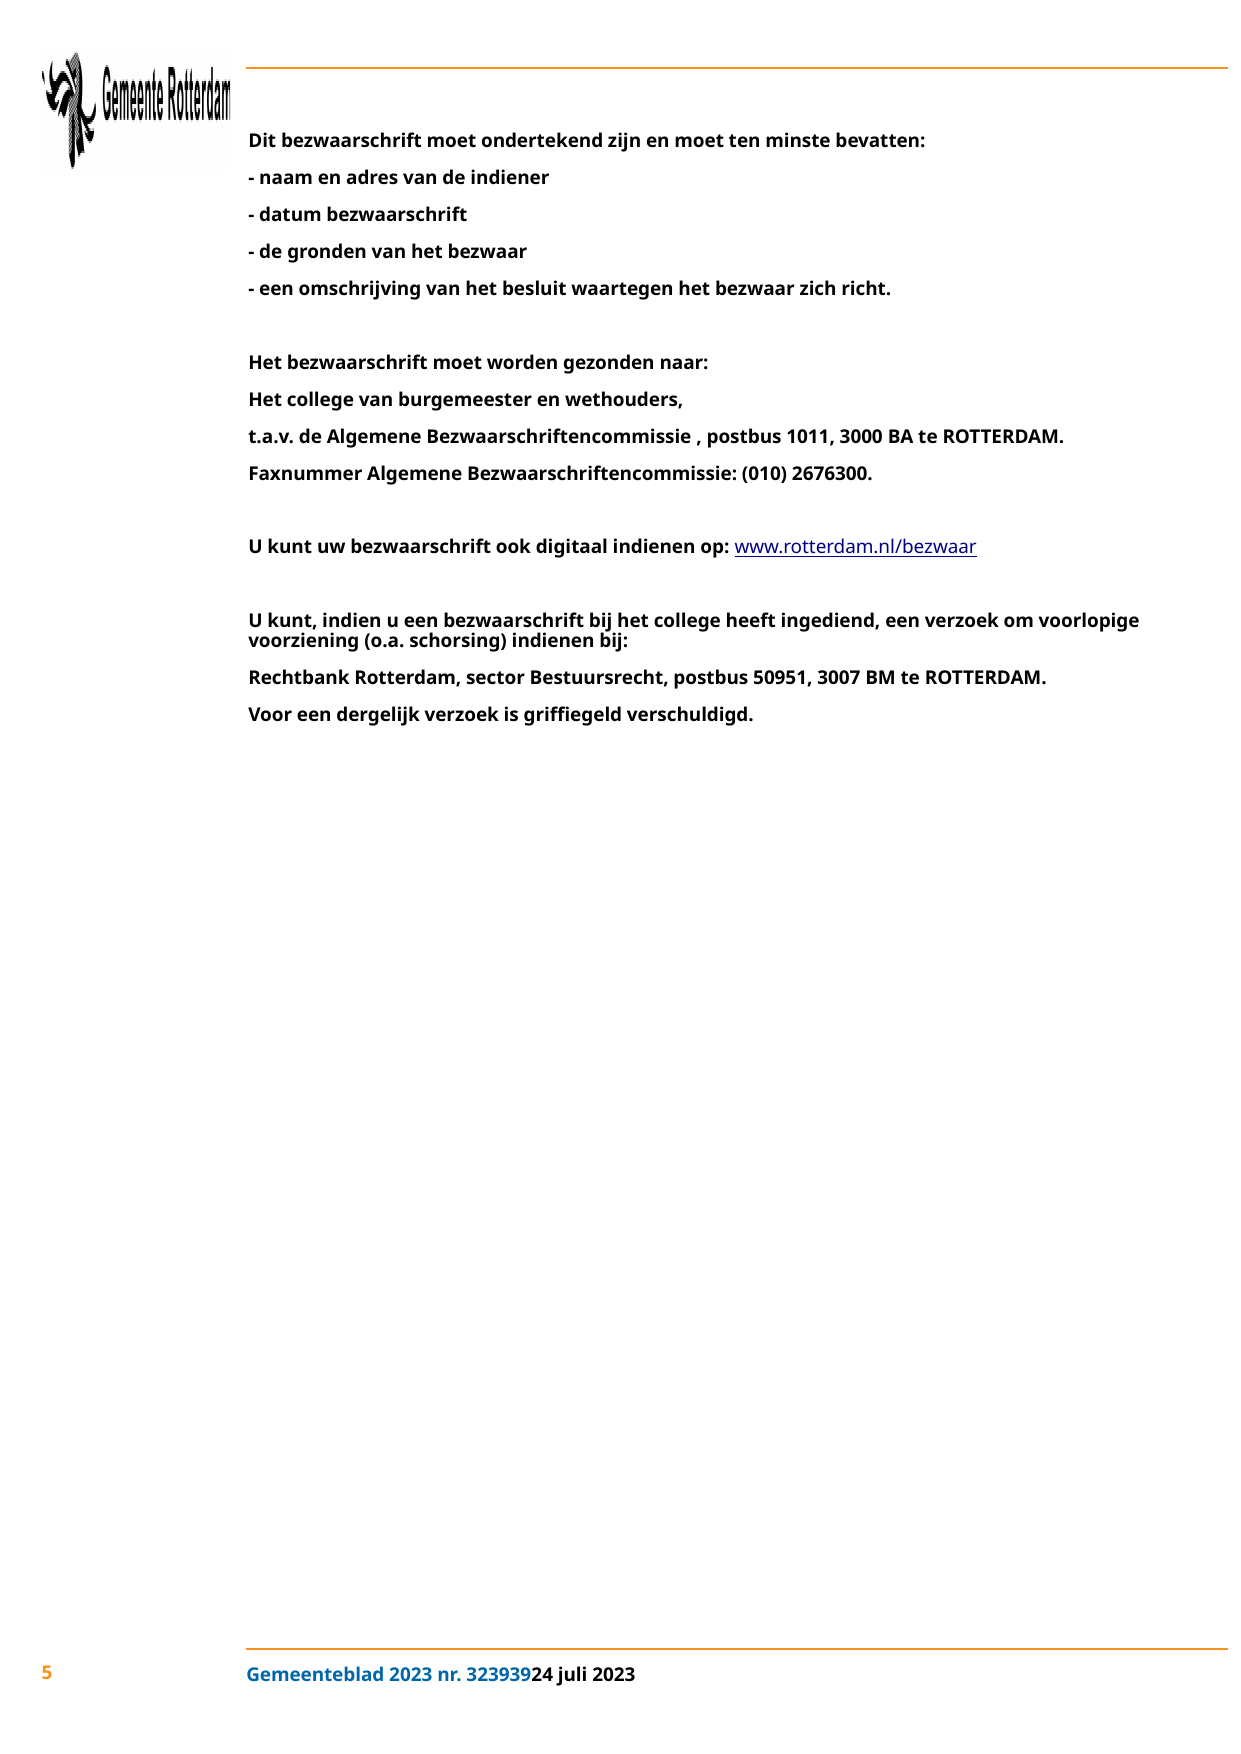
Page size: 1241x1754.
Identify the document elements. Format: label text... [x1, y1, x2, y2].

text Faxnummer Algemene Bezwaarschriftencommissie: (010) 2676300. [248, 464, 1152, 484]
text Dit bezwaarschrift moet ondertekend zijn en moet ten minste bevatten: [248, 132, 1152, 151]
text - een omschrijving van het besluit waartegen het bezwaar zich richt. [248, 280, 1152, 299]
text U kunt uw bezwaarschrift ook digitaal indienen op: www.rotterdam.nl/bezwaar [248, 538, 1152, 558]
text - datum bezwaarschrift [248, 206, 1152, 225]
text - naam en adres van de indiener [248, 169, 1152, 188]
text Het college van burgemeester en wethouders, [248, 391, 1152, 410]
text Voor een dergelijk verzoek is griffiegeld verschuldigd. [248, 706, 1152, 725]
picture [41, 47, 231, 172]
text Rechtbank Rotterdam, sector Bestuursrecht, postbus 50951, 3007 BM te ROTTERDAM. [248, 669, 1152, 688]
text t.a.v. de Algemene Bezwaarschriftencommissie , postbus 1011, 3000 BA te ROTTERDAM. [248, 428, 1152, 447]
text - de gronden van het bezwaar [248, 243, 1152, 262]
text Het bezwaarschrift moet worden gezonden naar: [248, 354, 1152, 373]
text U kunt, indien u een bezwaarschrift bij het college heeft ingediend, een verzoek om voorlopige voorziening (o.a. schorsing) indienen bij: [248, 612, 1152, 651]
